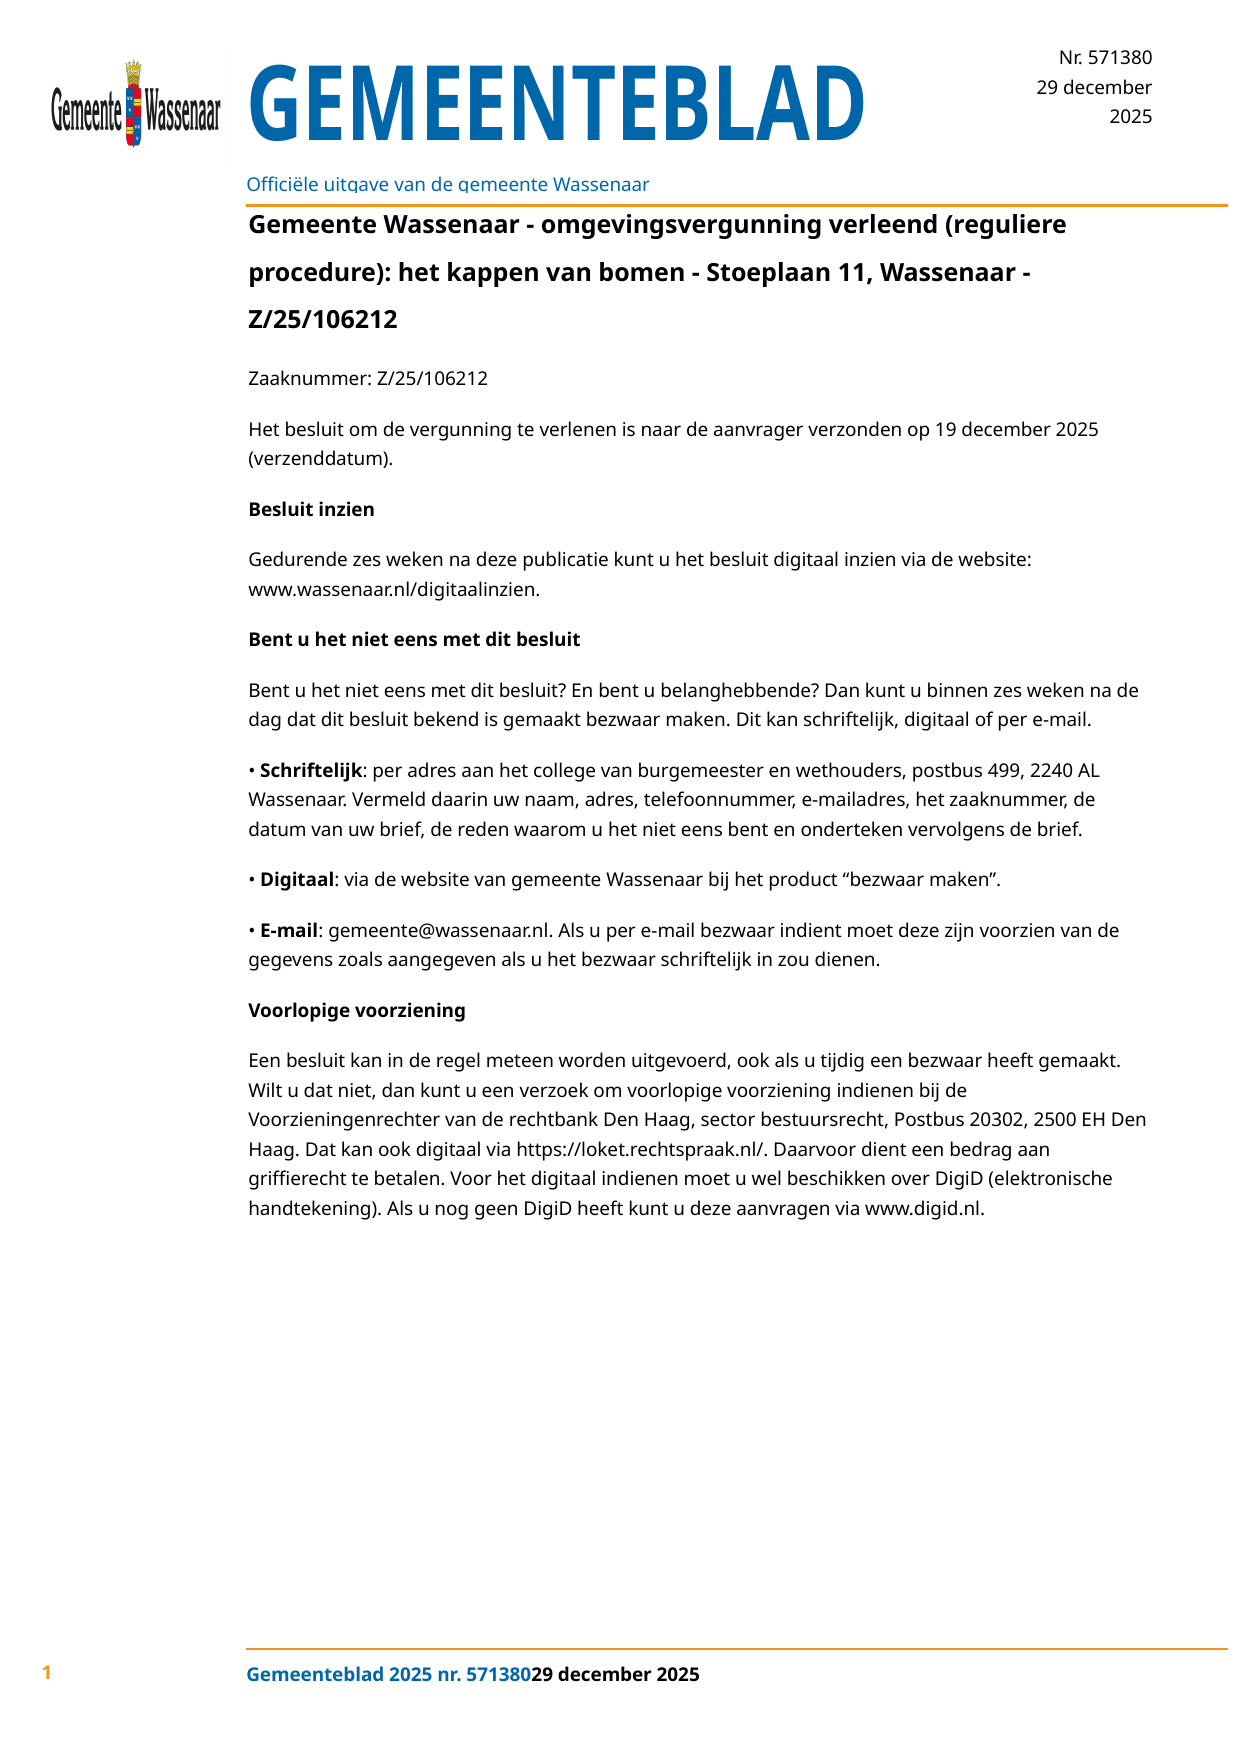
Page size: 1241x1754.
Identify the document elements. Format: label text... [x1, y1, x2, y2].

text Gedurende zes weken na deze publicatie kunt u het besluit digitaal inzien via de website: www.wassenaar.nl/digitaalinzien. [248, 546, 1152, 602]
text • Schriftelijk: per adres aan het college van burgemeester en wethouders, postbus 499, 2240 AL Wassenaar. Vermeld daarin uw naam, adres, telefoonnummer, e-mailadres, het zaaknummer, de datum van uw brief, de reden waarom u het niet eens bent en onderteken vervolgens de brief. [248, 757, 1152, 842]
text Gemeente Wassenaar - omgevingsvergunning verleend (reguliere procedure): het kappen van bomen - Stoeplaan 11, Wassenaar - Z/25/106212 [248, 207, 1152, 336]
text Bent u het niet eens met dit besluit [248, 626, 1152, 652]
text Het besluit om de vergunning te verlenen is naar de aanvrager verzonden op 19 december 2025 (verzenddatum). [248, 416, 1152, 471]
text Besluit inzien [248, 496, 1152, 522]
text • Digitaal: via de website van gemeente Wassenaar bij het product “bezwaar maken”. [248, 866, 1152, 892]
picture [41, 47, 231, 172]
text • E-mail: gemeente@wassenaar.nl. Als u per e-mail bezwaar indient moet deze zijn voorzien van de gegevens zoals aangegeven als u het bezwaar schriftelijk in zou dienen. [248, 917, 1152, 972]
text Zaaknummer: Z/25/106212 [248, 366, 1152, 391]
text Voorlopige voorziening [248, 997, 1152, 1022]
text Een besluit kan in de regel meteen worden uitgevoerd, ook als u tijdig een bezwaar heeft gemaakt. Wilt u dat niet, dan kunt u een verzoek om voorlopige voorziening indienen bij de Voorzieningenrechter van de rechtbank Den Haag, sector bestuursrecht, Postbus 20302, 2500 EH Den Haag. Dat kan ook digitaal via https://loket.rechtspraak.nl/. Daarvoor dient een bedrag aan griffierecht te betalen. Voor het digitaal indienen moet u wel beschikken over DigiD (elektronische handtekening). Als u nog geen DigiD heeft kunt u deze aanvragen via www.digid.nl. [248, 1047, 1152, 1221]
text Bent u het niet eens met dit besluit? En bent u belanghebbende? Dan kunt u binnen zes weken na de dag dat dit besluit bekend is gemaakt bezwaar maken. Dit kan schriftelijk, digitaal of per e-mail. [248, 677, 1152, 732]
